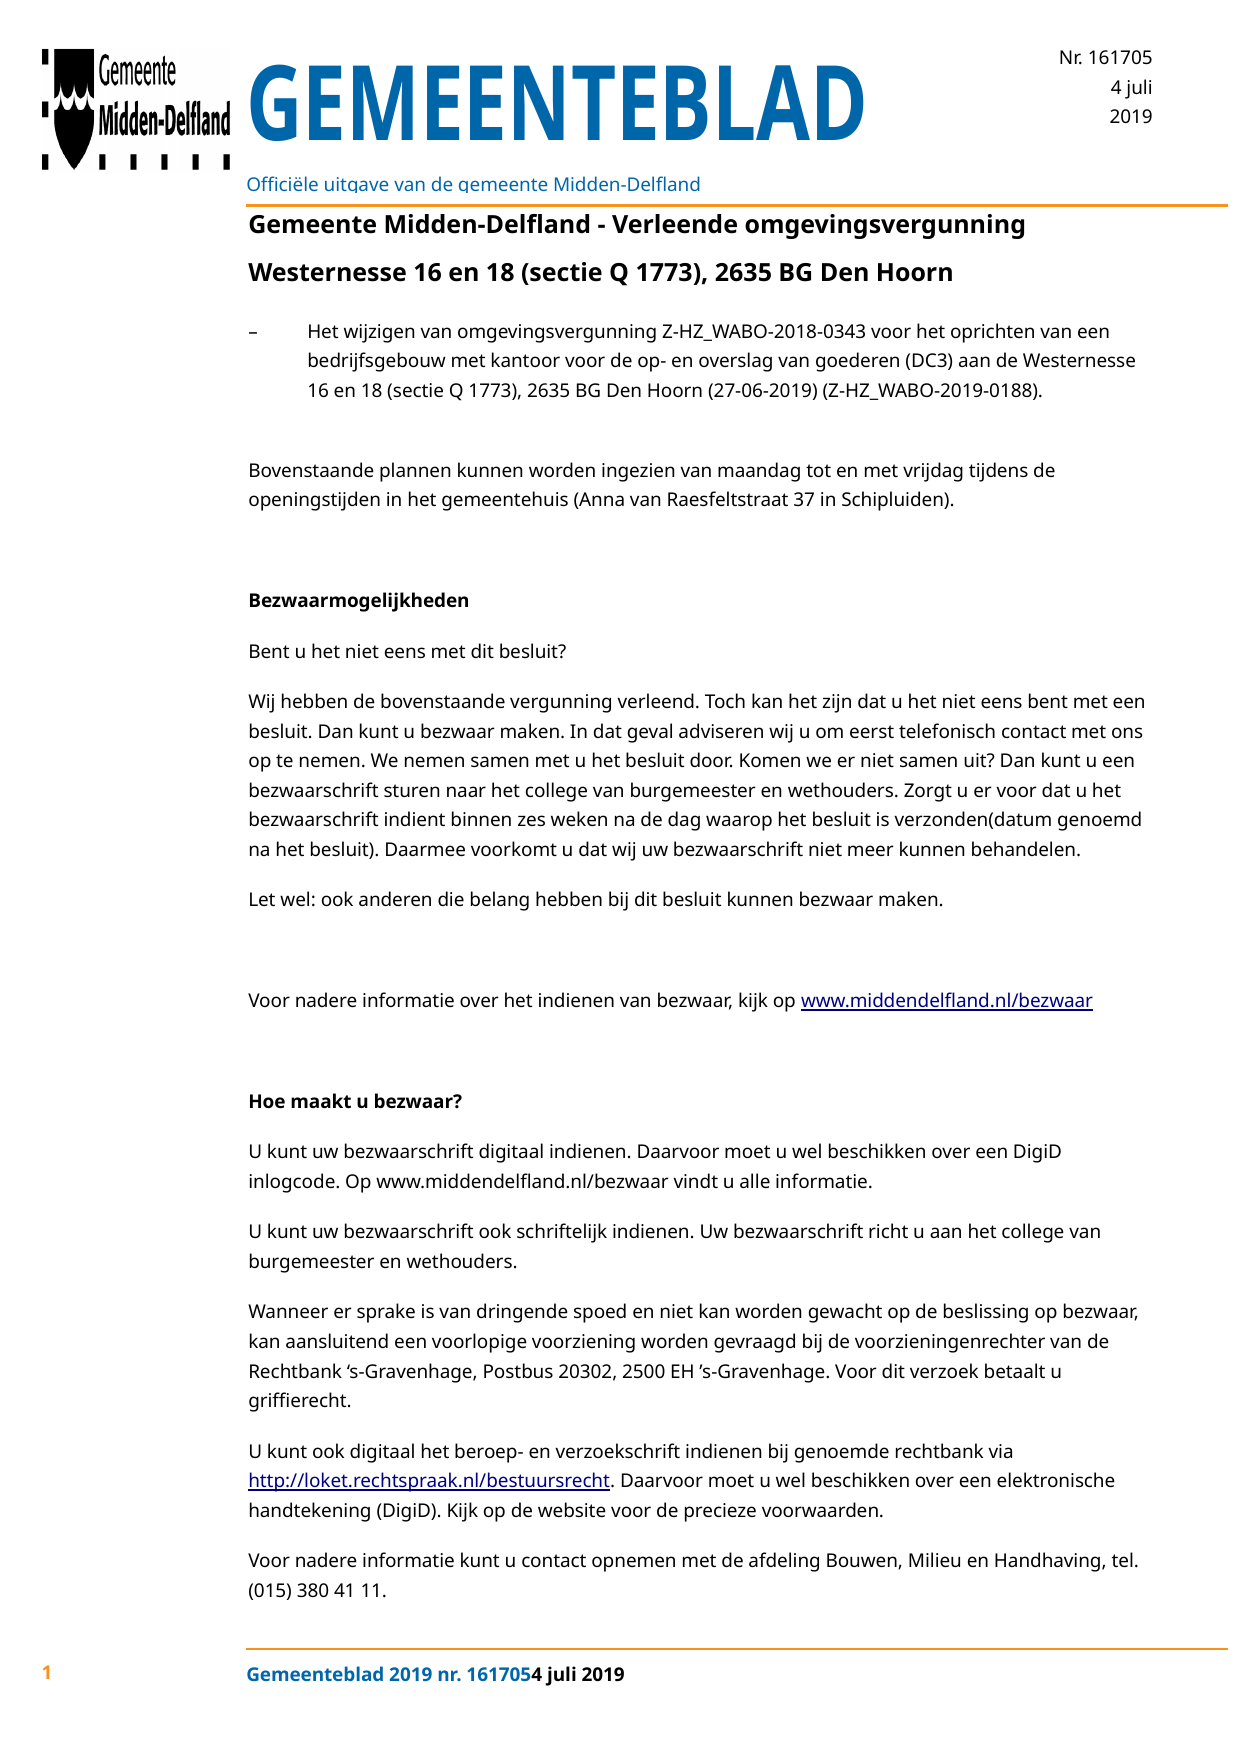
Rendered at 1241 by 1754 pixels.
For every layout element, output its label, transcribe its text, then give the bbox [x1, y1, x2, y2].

text U kunt uw bezwaarschrift digitaal indienen. Daarvoor moet u wel beschikken over een DigiD inlogcode. Op www.middendelfland.nl/bezwaar vindt u alle informatie. [248, 1139, 1152, 1194]
text Voor nadere informatie kunt u contact opnemen met de afdeling Bouwen, Milieu en Handhaving, tel. (015) 380 41 11. [248, 1547, 1152, 1603]
text Let wel: ook anderen die belang hebben bij dit besluit kunnen bezwaar maken. [248, 887, 1152, 912]
text Gemeente Midden-Delfland - Verleende omgevingsvergunning Westernesse 16 en 18 (sectie Q 1773), 2635 BG Den Hoorn [248, 207, 1152, 288]
text Hoe maakt u bezwaar? [248, 1088, 1152, 1114]
picture [41, 47, 231, 172]
text Bent u het niet eens met dit besluit? [248, 638, 1152, 664]
text Voor nadere informatie over het indienen van bezwaar, kijk op www.middendelfland.nl/bezwaar [248, 987, 1152, 1013]
text U kunt uw bezwaarschrift ook schriftelijk indienen. Uw bezwaarschrift richt u aan het college van burgemeester en wethouders. [248, 1219, 1152, 1274]
text Wij hebben de bovenstaande vergunning verleend. Toch kan het zijn dat u het niet eens bent met een besluit. Dan kunt u bezwaar maken. In dat geval adviseren wij u om eerst telefonisch contact met ons op te nemen. We nemen samen met u het besluit door. Komen we er niet samen uit? Dan kunt u een bezwaarschrift sturen naar het college van burgemeester en wethouders. Zorgt u er voor dat u het bezwaarschrift indient binnen zes weken na de dag waarop het besluit is verzonden(datum genoemd na het besluit). Daarmee voorkomt u dat wij uw bezwaarschrift niet meer kunnen behandelen. [248, 688, 1152, 862]
text Bovenstaande plannen kunnen worden ingezien van maandag tot en met vrijdag tijdens de openingstijden in het gemeentehuis (Anna van Raesfeltstraat 37 in Schipluiden). [248, 457, 1152, 512]
text U kunt ook digitaal het beroep- en verzoekschrift indienen bij genoemde rechtbank via http://loket.rechtspraak.nl/bestuursrecht. Daarvoor moet u wel beschikken over een elektronische handtekening (DigiD). Kijk op de website voor de precieze voorwaarden. [248, 1438, 1152, 1523]
text Wanneer er sprake is van dringende spoed en niet kan worden gewacht op de beslissing op bezwaar, kan aansluitend een voorlopige voorziening worden gevraagd bij de voorzieningenrechter van de Rechtbank ‘s-Gravenhage, Postbus 20302, 2500 EH ’s-Gravenhage. Voor dit verzoek betaalt u griffierecht. [248, 1299, 1152, 1413]
text Bezwaarmogelijkheden [248, 587, 1152, 613]
list Het wijzigen van omgevingsvergunning Z-HZ_WABO-2018-0343 voor het oprichten van een bedrijfsgebouw met kantoor voor de op- en overslag van goederen (DC3) aan de Westernesse 16 en 18 (sectie Q 1773), 2635 BG Den Hoorn (27-06-2019) (Z-HZ_WABO-2019-0188). [248, 318, 1152, 403]
